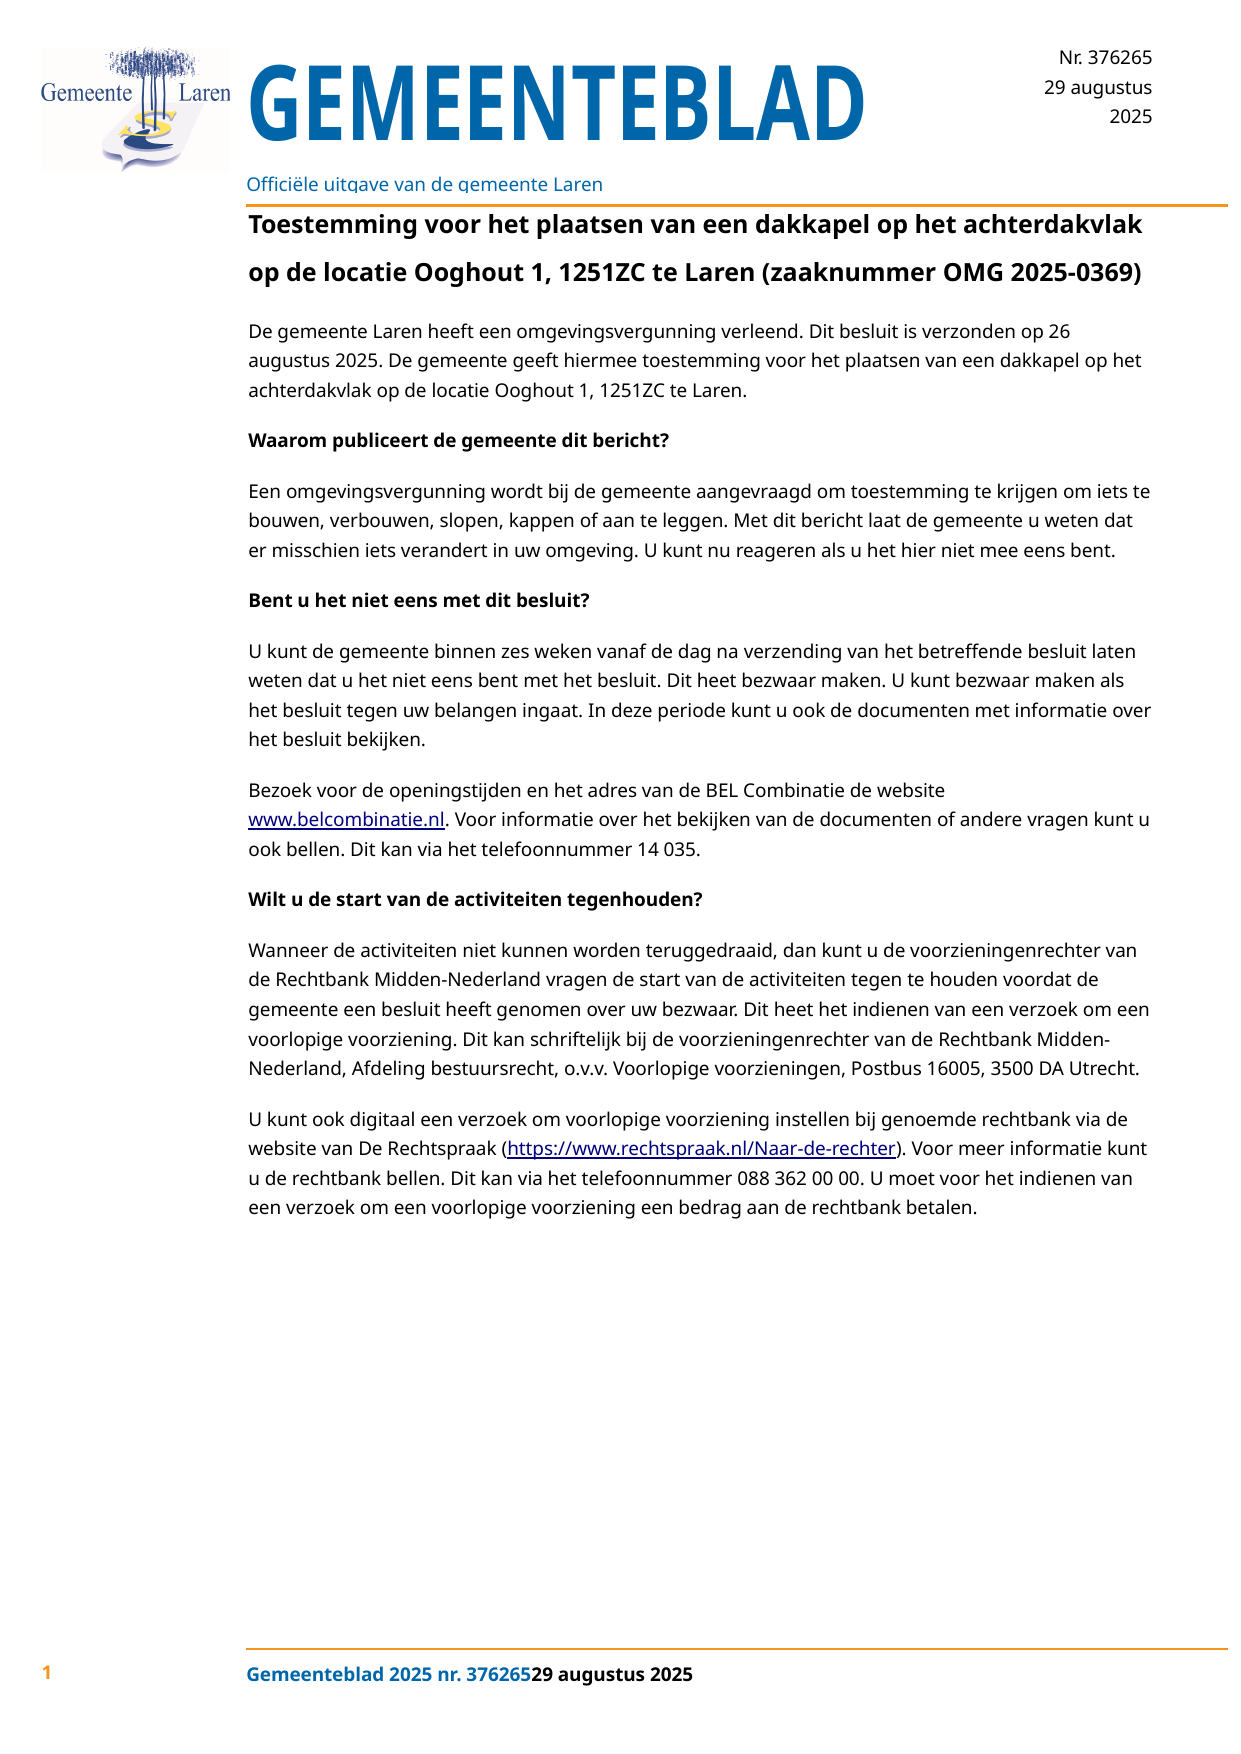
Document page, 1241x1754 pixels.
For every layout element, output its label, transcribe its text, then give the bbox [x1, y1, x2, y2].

text Toestemming voor het plaatsen van een dakkapel op het achterdakvlak op de locatie Ooghout 1, 1251ZC te Laren (zaaknummer OMG 2025-0369) [248, 207, 1152, 288]
text Waarom publiceert de gemeente dit bericht? [248, 427, 1152, 453]
text Wanneer de activiteiten niet kunnen worden teruggedraaid, dan kunt u de voorzieningenrechter van de Rechtbank Midden-Nederland vragen de start van de activiteiten tegen te houden voordat de gemeente een besluit heeft genomen over uw bezwaar. Dit heet het indienen van een verzoek om een voorlopige voorziening. Dit kan schriftelijk bij de voorzieningenrechter van de Rechtbank Midden-Nederland, Afdeling bestuursrecht, o.v.v. Voorlopige voorzieningen, Postbus 16005, 3500 DA Utrecht. [248, 937, 1152, 1081]
text Bezoek voor de openingstijden en het adres van de BEL Combinatie de website www.belcombinatie.nl. Voor informatie over het bekijken van de documenten of andere vragen kunt u ook bellen. Dit kan via het telefoonnummer 14 035. [248, 777, 1152, 862]
text Een omgevingsvergunning wordt bij de gemeente aangevraagd om toestemming te krijgen om iets te bouwen, verbouwen, slopen, kappen of aan te leggen. Met dit bericht laat de gemeente u weten dat er misschien iets verandert in uw omgeving. U kunt nu reageren als u het hier niet mee eens bent. [248, 478, 1152, 563]
text De gemeente Laren heeft een omgevingsvergunning verleend. Dit besluit is verzonden op 26 augustus 2025. De gemeente geeft hiermee toestemming voor het plaatsen van een dakkapel op het achterdakvlak op de locatie Ooghout 1, 1251ZC te Laren. [248, 318, 1152, 403]
text U kunt ook digitaal een verzoek om voorlopige voorziening instellen bij genoemde rechtbank via de website van De Rechtspraak (https://www.rechtspraak.nl/Naar-de-rechter). Voor meer informatie kunt u de rechtbank bellen. Dit kan via het telefoonnummer 088 362 00 00. U moet voor het indienen van een verzoek om een voorlopige voorziening een bedrag aan de rechtbank betalen. [248, 1106, 1152, 1220]
text Bent u het niet eens met dit besluit? [248, 587, 1152, 613]
picture [41, 47, 231, 172]
text U kunt de gemeente binnen zes weken vanaf de dag na verzending van het betreffende besluit laten weten dat u het niet eens bent met het besluit. Dit heet bezwaar maken. U kunt bezwaar maken als het besluit tegen uw belangen ingaat. In deze periode kunt u ook de documenten met informatie over het besluit bekijken. [248, 638, 1152, 752]
text Wilt u de start van de activiteiten tegenhouden? [248, 887, 1152, 912]
